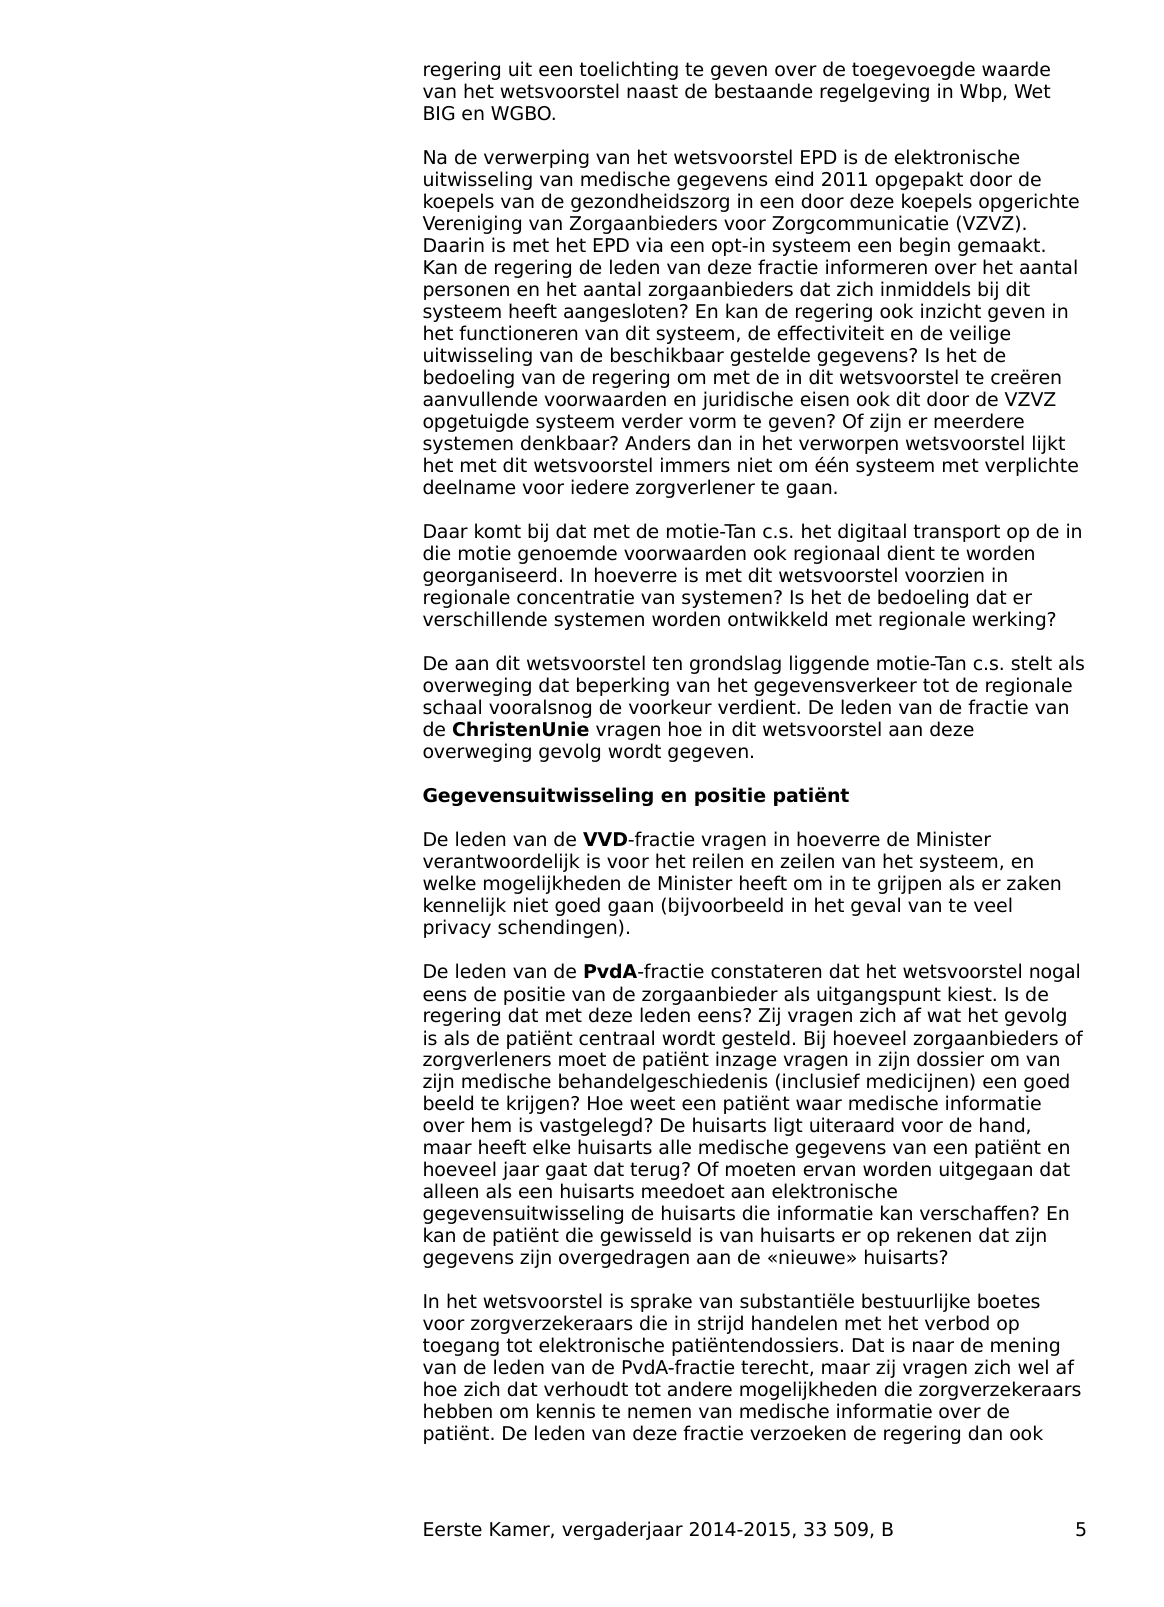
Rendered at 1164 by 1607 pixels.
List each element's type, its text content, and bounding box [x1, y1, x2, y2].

text De leden van de VVD-fractie vragen in hoeverre de Minister verantwoordelijk is voor het reilen en zeilen van het systeem, en welke mogelijkheden de Minister heeft om in te grijpen als er zaken kennelijk niet goed gaan (bijvoorbeeld in het geval van te veel privacy schendingen). [422, 829, 1087, 939]
text Daar komt bij dat met de motie-Tan c.s. het digitaal transport op de in die motie genoemde voorwaarden ook regionaal dient te worden georganiseerd. In hoeverre is met dit wetsvoorstel voorzien in regionale concentratie van systemen? Is het de bedoeling dat er verschillende systemen worden ontwikkeld met regionale werking? [422, 521, 1087, 631]
text In het wetsvoorstel is sprake van substantiële bestuurlijke boetes voor zorgverzekeraars die in strijd handelen met het verbod op toegang tot elektronische patiëntendossiers. Dat is naar de mening van de leden van de PvdA-fractie terecht, maar zij vragen zich wel af hoe zich dat verhoudt tot andere mogelijkheden die zorgverzekeraars hebben om kennis te nemen van medische informatie over de patiënt. De leden van deze fractie verzoeken de regering dan ook [422, 1291, 1087, 1445]
text regering uit een toelichting te geven over de toegevoegde waarde van het wetsvoorstel naast de bestaande regelgeving in Wbp, Wet BIG en WGBO. [422, 59, 1087, 125]
subtitle Gegevensuitwisseling en positie patiënt [422, 785, 1087, 807]
text De leden van de PvdA-fractie constateren dat het wetsvoorstel nogal eens de positie van de zorgaanbieder als uitgangspunt kiest. Is de regering dat met deze leden eens? Zij vragen zich af wat het gevolg is als de patiënt centraal wordt gesteld. Bij hoeveel zorgaanbieders of zorgverleners moet de patiënt inzage vragen in zijn dossier om van zijn medische behandelgeschiedenis (inclusief medicijnen) een goed beeld te krijgen? Hoe weet een patiënt waar medische informatie over hem is vastgelegd? De huisarts ligt uiteraard voor de hand, maar heeft elke huisarts alle medische gegevens van een patiënt en hoeveel jaar gaat dat terug? Of moeten ervan worden uitgegaan dat alleen als een huisarts meedoet aan elektronische gegevensuitwisseling de huisarts die informatie kan verschaffen? En kan de patiënt die gewisseld is van huisarts er op rekenen dat zijn gegevens zijn overgedragen aan de «nieuwe» huisarts? [422, 961, 1087, 1269]
text De aan dit wetsvoorstel ten grondslag liggende motie-Tan c.s. stelt als overweging dat beperking van het gegevensverkeer tot de regionale schaal vooralsnog de voorkeur verdient. De leden van de fractie van de ChristenUnie vragen hoe in dit wetsvoorstel aan deze overweging gevolg wordt gegeven. [422, 653, 1087, 763]
text Na de verwerping van het wetsvoorstel EPD is de elektronische uitwisseling van medische gegevens eind 2011 opgepakt door de koepels van de gezondheidszorg in een door deze koepels opgerichte Vereniging van Zorgaanbieders voor Zorgcommunicatie (VZVZ). Daarin is met het EPD via een opt-in systeem een begin gemaakt. Kan de regering de leden van deze fractie informeren over het aantal personen en het aantal zorgaanbieders dat zich inmiddels bij dit systeem heeft aangesloten? En kan de regering ook inzicht geven in het functioneren van dit systeem, de effectiviteit en de veilige uitwisseling van de beschikbaar gestelde gegevens? Is het de bedoeling van de regering om met de in dit wetsvoorstel te creëren aanvullende voorwaarden en juridische eisen ook dit door de VZVZ opgetuigde systeem verder vorm te geven? Of zijn er meerdere systemen denkbaar? Anders dan in het verworpen wetsvoorstel lijkt het met dit wetsvoorstel immers niet om één systeem met verplichte deelname voor iedere zorgverlener te gaan. [422, 147, 1087, 499]
